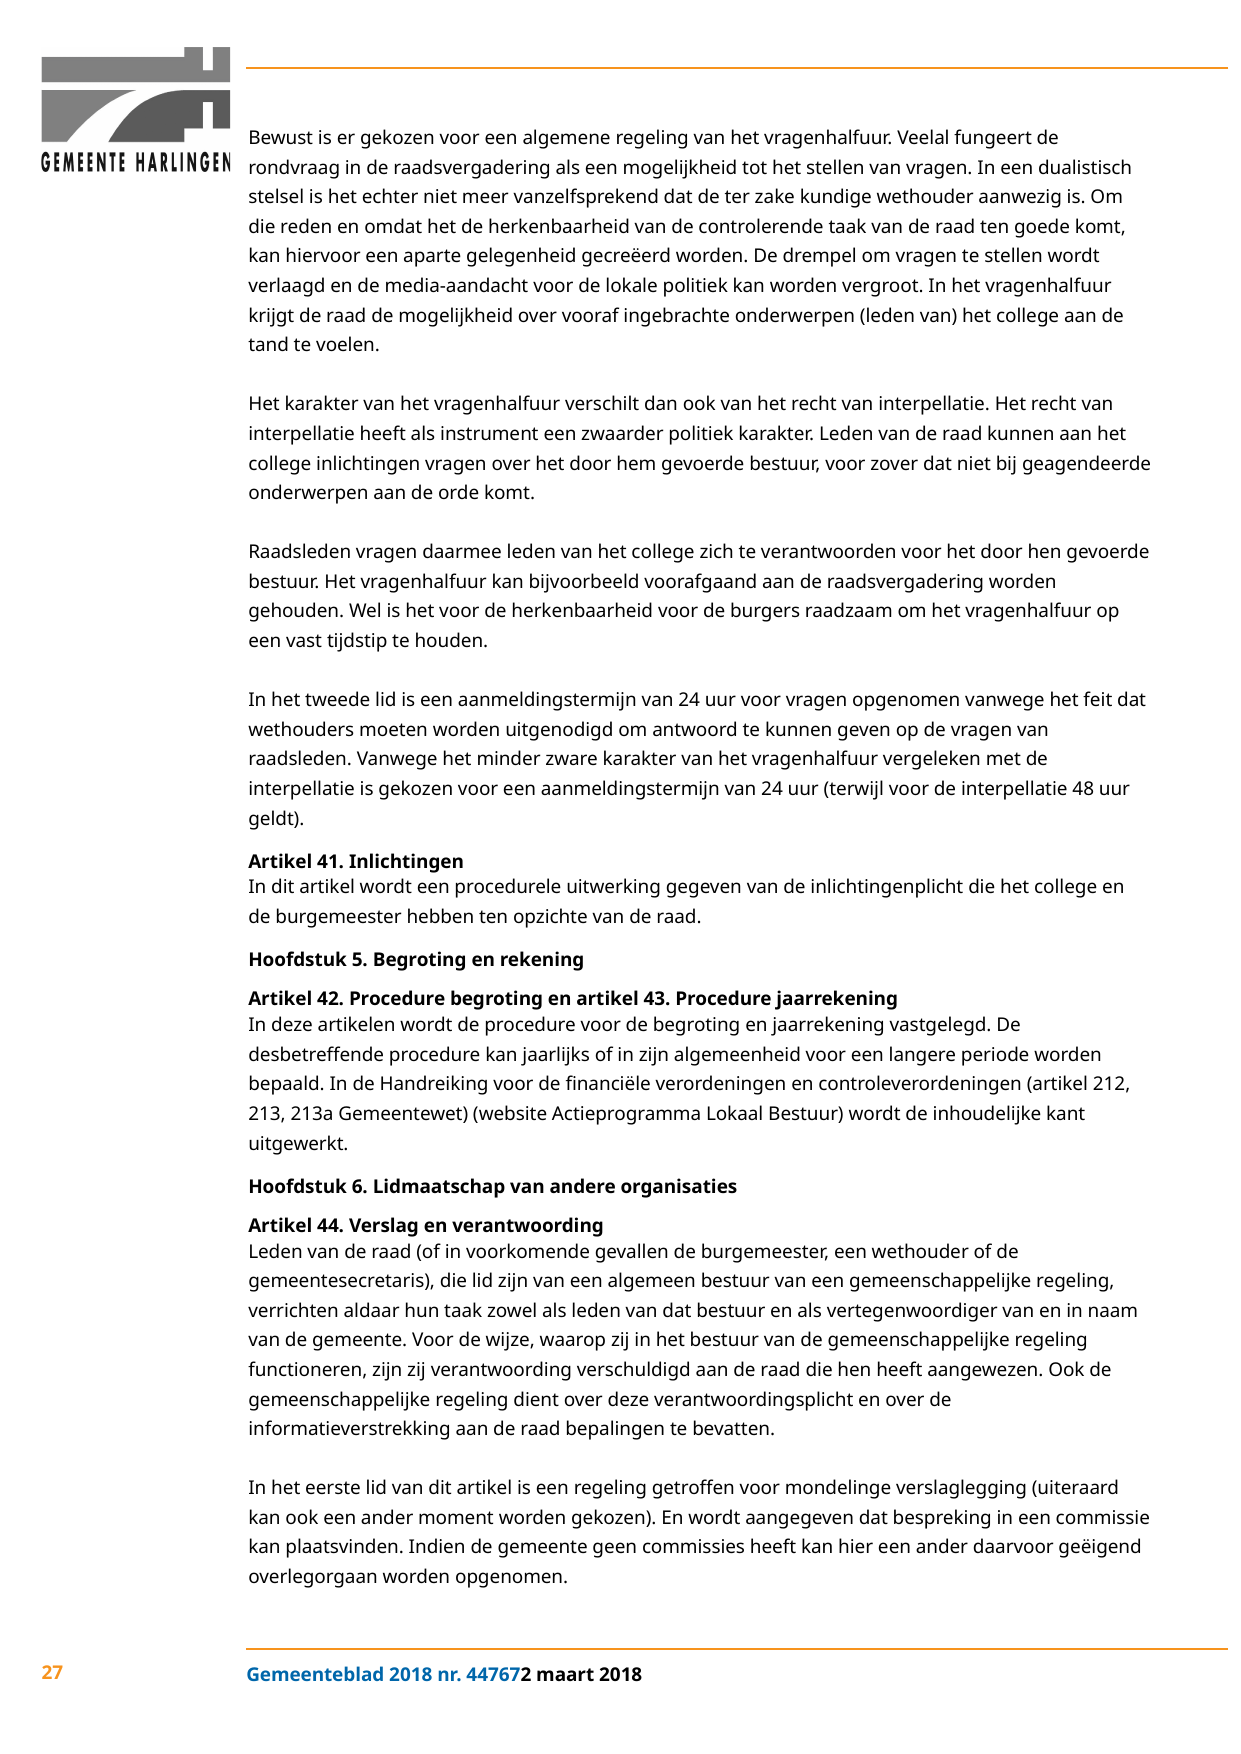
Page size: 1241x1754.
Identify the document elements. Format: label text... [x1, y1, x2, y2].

picture [41, 47, 231, 172]
text Hoofdstuk 5. Begroting en rekening [248, 946, 1152, 972]
text Leden van de raad (of in voorkomende gevallen de burgemeester, een wethouder of de gemeentesecretaris), die lid zijn van een algemeen bestuur van een gemeenschappelijke regeling, verrichten aldaar hun taak zowel als leden van dat bestuur en als vertegenwoordiger van en in naam van de gemeente. Voor de wijze, waarop zij in het bestuur van de gemeenschappelijke regeling functioneren, zijn zij verantwoording verschuldigd aan de raad die hen heeft aangewezen. Ook de gemeenschappelijke regeling dient over deze verantwoordingsplicht en over de informatieverstrekking aan de raad bepalingen te bevatten. [248, 1238, 1152, 1441]
text Artikel 41. Inlichtingen [248, 848, 1152, 874]
text Raadsleden vragen daarmee leden van het college zich te verantwoorden voor het door hen gevoerde bestuur. Het vragenhalfuur kan bijvoorbeeld voorafgaand aan de raadsvergadering worden gehouden. Wel is het voor de herkenbaarheid voor de burgers raadzaam om het vragenhalfuur op een vast tijdstip te houden. [248, 538, 1152, 653]
text Hoofdstuk 6. Lidmaatschap van andere organisaties [248, 1173, 1152, 1198]
text In het eerste lid van dit artikel is een regeling getroffen voor mondelinge verslaglegging (uiteraard kan ook een ander moment worden gekozen). En wordt aangegeven dat bespreking in een commissie kan plaatsvinden. Indien de gemeente geen commissies heeft kan hier een ander daarvoor geëigend overlegorgaan worden opgenomen. [248, 1474, 1152, 1589]
text In het tweede lid is een aanmeldingstermijn van 24 uur voor vragen opgenomen vanwege het feit dat wethouders moeten worden uitgenodigd om antwoord te kunnen geven op de vragen van raadsleden. Vanwege het minder zware karakter van het vragenhalfuur vergeleken met de interpellatie is gekozen voor een aanmeldingstermijn van 24 uur (terwijl voor de interpellatie 48 uur geldt). [248, 686, 1152, 831]
text Artikel 42. Procedure begroting en artikel 43. Procedure jaarrekening [248, 986, 1152, 1011]
text In deze artikelen wordt de procedure voor de begroting en jaarrekening vastgelegd. De desbetreffende procedure kan jaarlijks of in zijn algemeenheid voor een langere periode worden bepaald. In de Handreiking voor de financiële verordeningen en controleverordeningen (artikel 212, 213, 213a Gemeentewet) (website Actieprogramma Lokaal Bestuur) wordt de inhoudelijke kant uitgewerkt. [248, 1011, 1152, 1155]
text Het karakter van het vragenhalfuur verschilt dan ook van het recht van interpellatie. Het recht van interpellatie heeft als instrument een zwaarder politiek karakter. Leden van de raad kunnen aan het college inlichtingen vragen over het door hem gevoerde bestuur, voor zover dat niet bij geagendeerde onderwerpen aan de orde komt. [248, 391, 1152, 505]
text Artikel 44. Verslag en verantwoording [248, 1212, 1152, 1238]
text Bewust is er gekozen voor een algemene regeling van het vragenhalfuur. Veelal fungeert de rondvraag in de raadsvergadering als een mogelijkheid tot het stellen van vragen. In een dualistisch stelsel is het echter niet meer vanzelfsprekend dat de ter zake kundige wethouder aanwezig is. Om die reden en omdat het de herkenbaarheid van de controlerende taak van de raad ten goede komt, kan hiervoor een aparte gelegenheid gecreëerd worden. De drempel om vragen te stellen wordt verlaagd en de media-aandacht voor de lokale politiek kan worden vergroot. In het vragenhalfuur krijgt de raad de mogelijkheid over vooraf ingebrachte onderwerpen (leden van) het college aan de tand te voelen. [248, 124, 1152, 357]
text In dit artikel wordt een procedurele uitwerking gegeven van de inlichtingenplicht die het college en de burgemeester hebben ten opzichte van de raad. [248, 874, 1152, 929]
